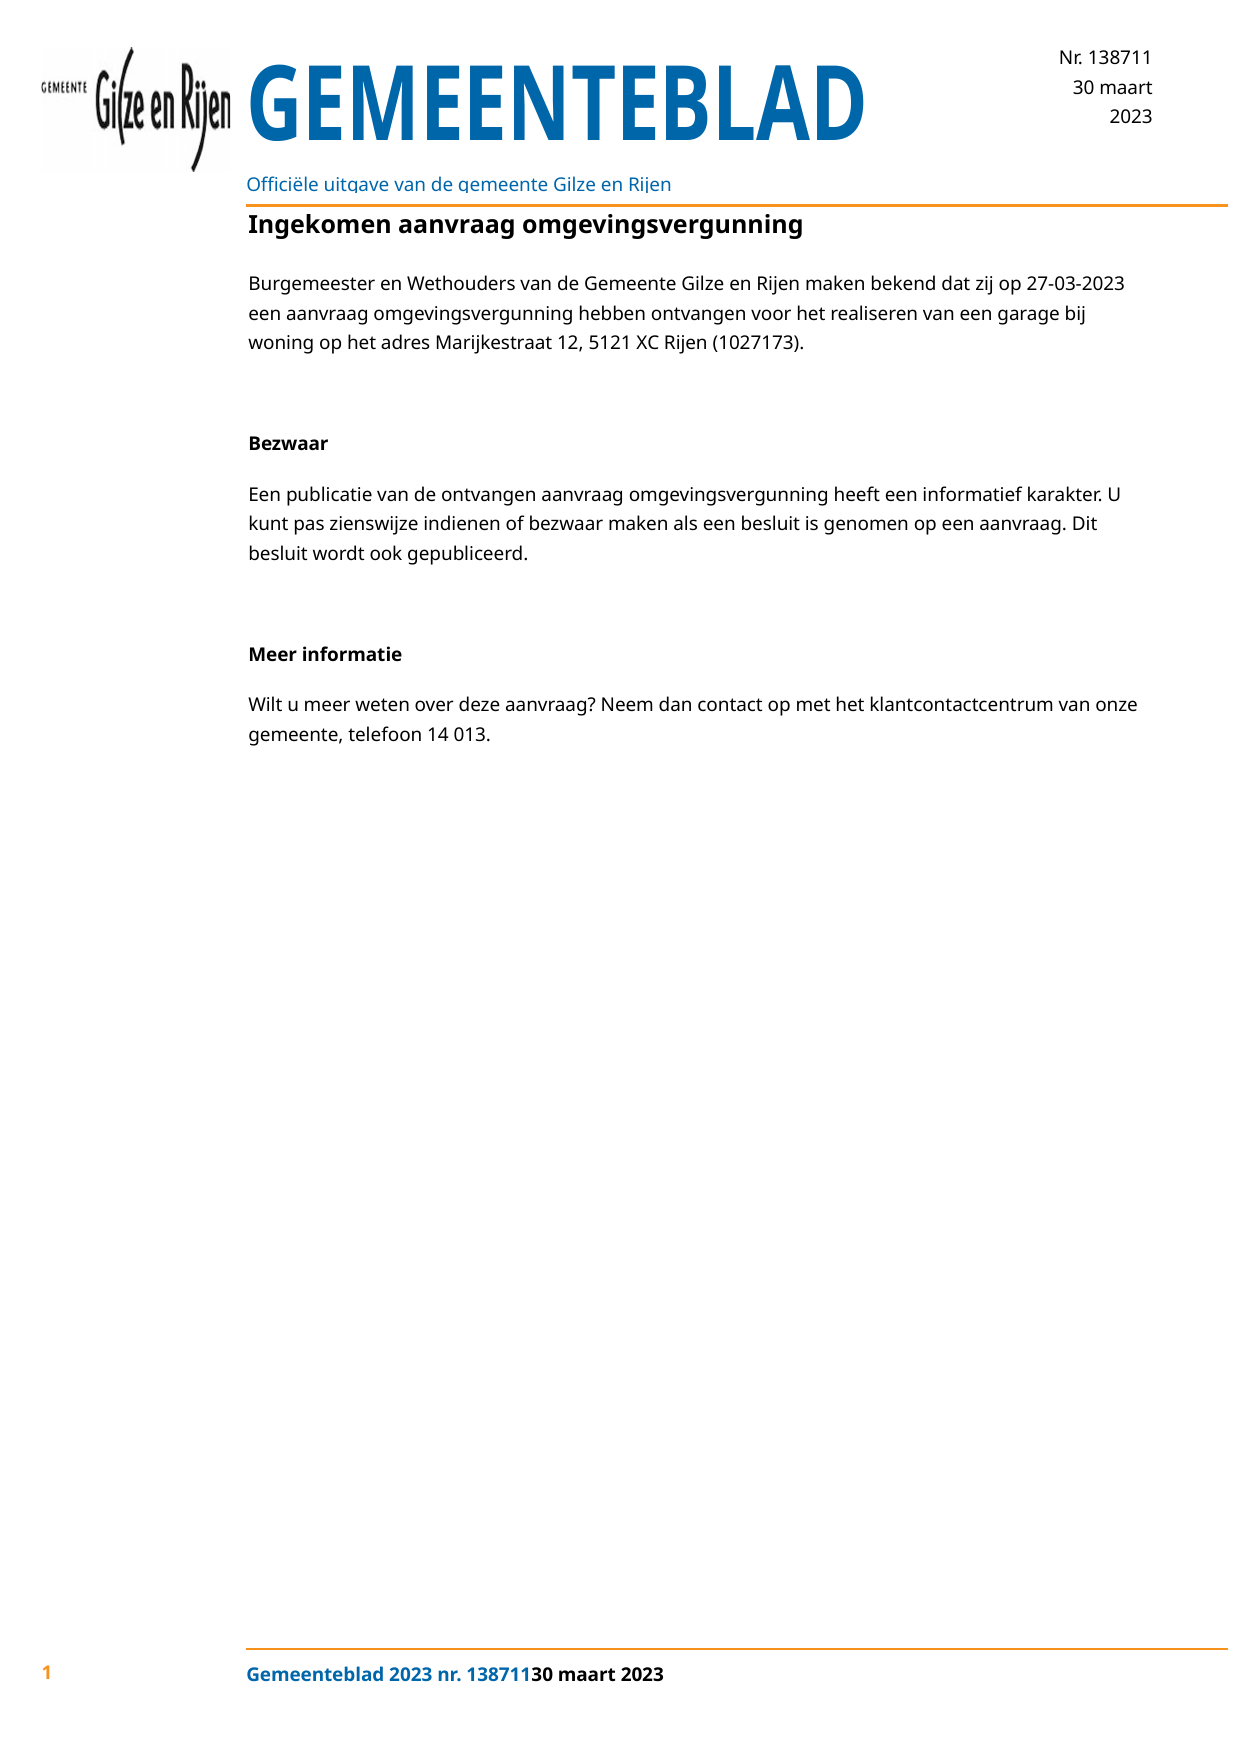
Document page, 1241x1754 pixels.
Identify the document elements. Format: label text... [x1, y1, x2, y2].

text Wilt u meer weten over deze aanvraag? Neem dan contact op met het klantcontactcentrum van onze gemeente, telefoon 14 013. [248, 691, 1152, 746]
picture [41, 47, 231, 172]
text Meer informatie [248, 641, 1152, 666]
text Burgemeester en Wethouders van de Gemeente Gilze en Rijen maken bekend dat zij op 27-03-2023 een aanvraag omgevingsvergunning hebben ontvangen voor het realiseren van een garage bij woning op het adres Marijkestraat 12, 5121 XC Rijen (1027173). [248, 270, 1152, 355]
text Bezwaar [248, 430, 1152, 456]
text Ingekomen aanvraag omgevingsvergunning [248, 207, 1152, 241]
text Een publicatie van de ontvangen aanvraag omgevingsvergunning heeft een informatief karakter. U kunt pas zienswijze indienen of bezwaar maken als een besluit is genomen op een aanvraag. Dit besluit wordt ook gepubliceerd. [248, 481, 1152, 566]
